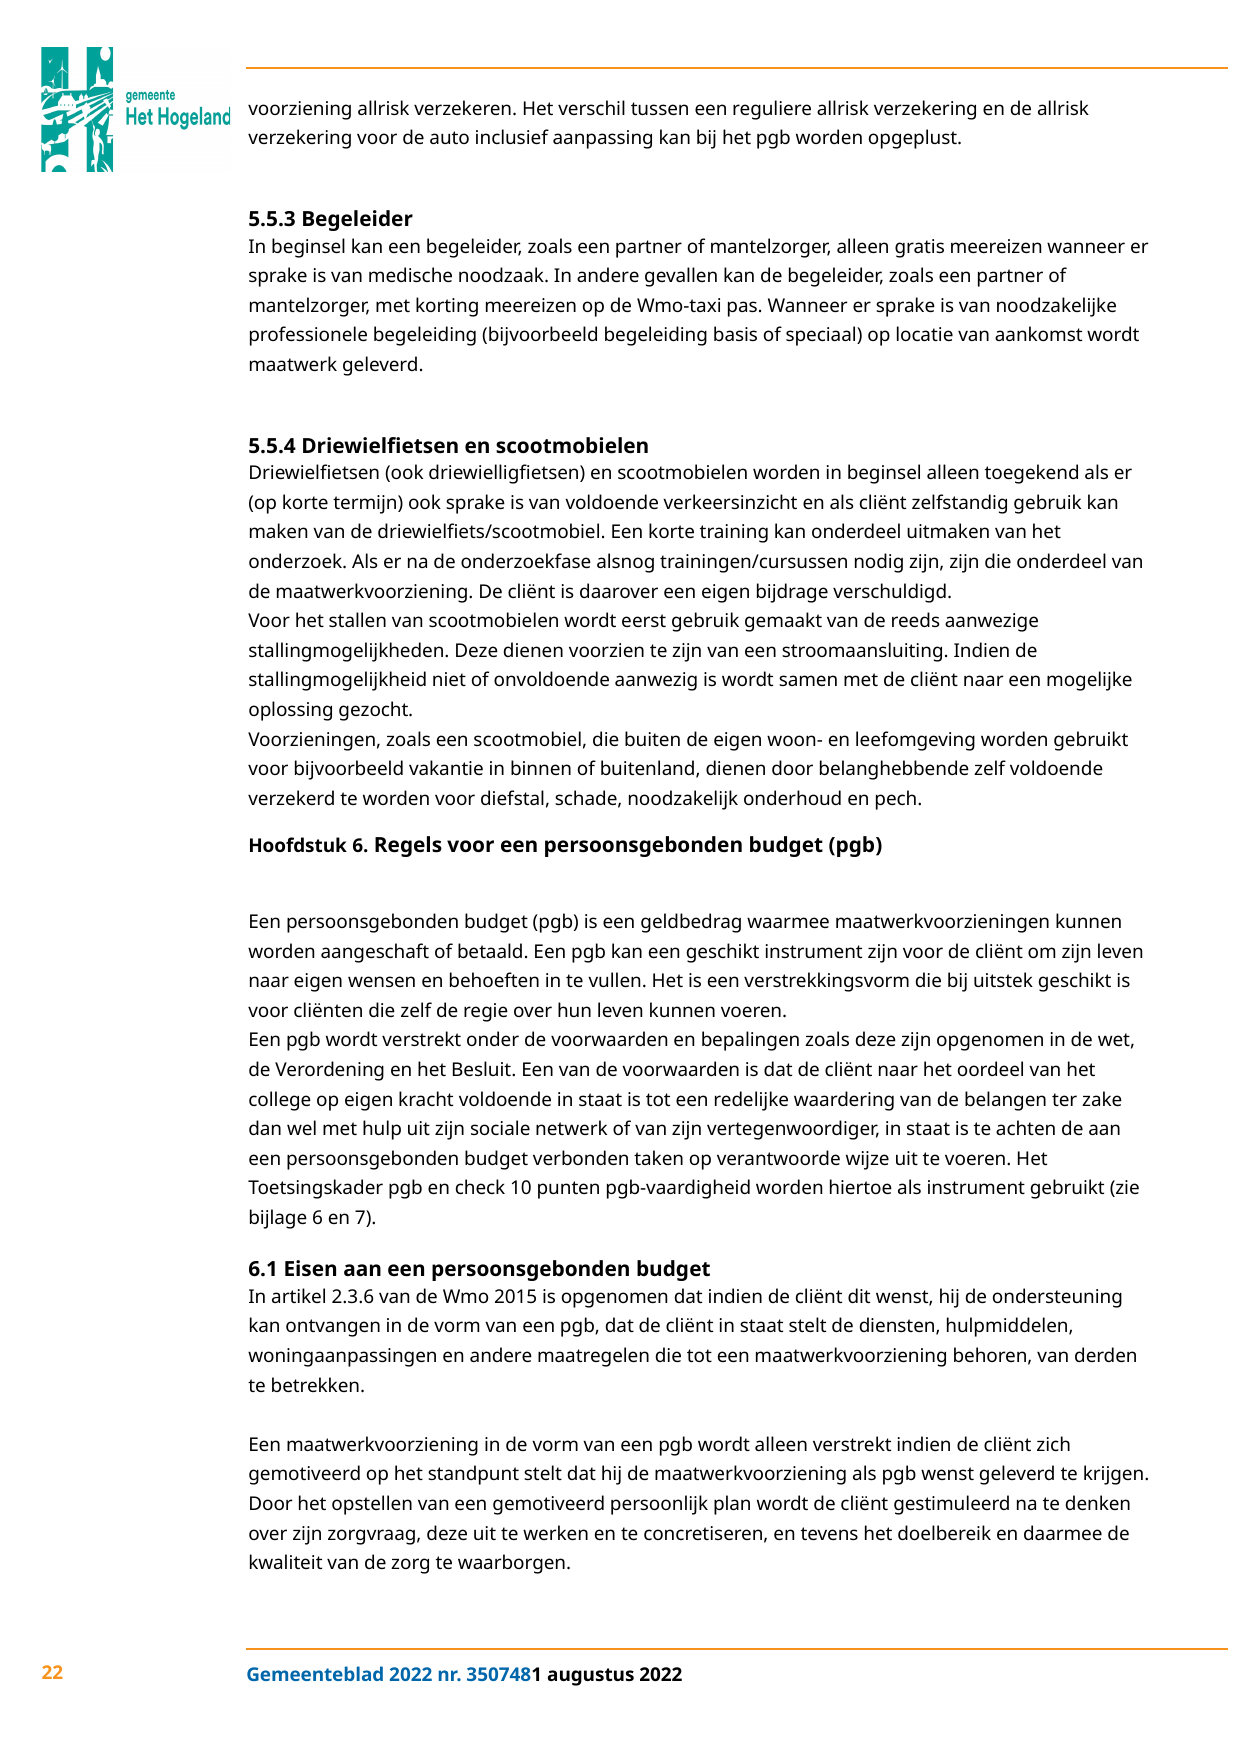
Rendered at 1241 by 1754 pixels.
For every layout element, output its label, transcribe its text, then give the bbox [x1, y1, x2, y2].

text Een maatwerkvoorziening in de vorm van een pgb wordt alleen verstrekt indien de cliënt zich gemotiveerd op het standpunt stelt dat hij de maatwerkvoorziening als pgb wenst geleverd te krijgen. Door het opstellen van een gemotiveerd persoonlijk plan wordt de cliënt gestimuleerd na te denken over zijn zorgvraag, deze uit te werken en te concretiseren, en tevens het doelbereik en daarmee de kwaliteit van de zorg te waarborgen. [248, 1431, 1152, 1575]
text Een persoonsgebonden budget (pgb) is een geldbedrag waarmee maatwerkvoorzieningen kunnen worden aangeschaft of betaald. Een pgb kan een geschikt instrument zijn voor de cliënt om zijn leven naar eigen wensen en behoeften in te vullen. Het is een verstrekkingsvorm die bij uitstek geschikt is voor cliënten die zelf de regie over hun leven kunnen voeren. [248, 908, 1152, 1023]
text 5.5.3 Begeleider [248, 204, 1152, 233]
text 6.1 Eisen aan een persoonsgebonden budget [248, 1254, 1152, 1283]
text In artikel 2.3.6 van de Wmo 2015 is opgenomen dat indien de cliënt dit wenst, hij de ondersteuning kan ontvangen in de vorm van een pgb, dat de cliënt in staat stelt de diensten, hulpmiddelen, woningaanpassingen en andere maatregelen die tot een maatwerkvoorziening behoren, van derden te betrekken. [248, 1283, 1152, 1397]
picture [41, 47, 231, 172]
text Voor het stallen van scootmobielen wordt eerst gebruik gemaakt van de reeds aanwezige stallingmogelijkheden. Deze dienen voorzien te zijn van een stroomaansluiting. Indien de stallingmogelijkheid niet of onvoldoende aanwezig is wordt samen met de cliënt naar een mogelijke oplossing gezocht. [248, 607, 1152, 722]
text voorziening allrisk verzekeren. Het verschil tussen een reguliere allrisk verzekering en de allrisk verzekering voor de auto inclusief aanpassing kan bij het pgb worden opgeplust. [248, 95, 1152, 150]
text 5.5.4 Driewielfietsen en scootmobielen [248, 431, 1152, 459]
text Een pgb wordt verstrekt onder de voorwaarden en bepalingen zoals deze zijn opgenomen in de wet, de Verordening en het Besluit. Een van de voorwaarden is dat de cliënt naar het oordeel van het college op eigen kracht voldoende in staat is tot een redelijke waardering van de belangen ter zake dan wel met hulp uit zijn sociale netwerk of van zijn vertegenwoordiger, in staat is te achten de aan een persoonsgebonden budget verbonden taken op verantwoorde wijze uit te voeren. Het Toetsingskader pgb en check 10 punten pgb-vaardigheid worden hiertoe als instrument gebruikt (zie bijlage 6 en 7). [248, 1027, 1152, 1230]
text In beginsel kan een begeleider, zoals een partner of mantelzorger, alleen gratis meereizen wanneer er sprake is van medische noodzaak. In andere gevallen kan de begeleider, zoals een partner of mantelzorger, met korting meereizen op de Wmo-taxi pas. Wanneer er sprake is van noodzakelijke professionele begeleiding (bijvoorbeeld begeleiding basis of speciaal) op locatie van aankomst wordt maatwerk geleverd. [248, 233, 1152, 377]
text Hoofdstuk 6. Regels voor een persoonsgebonden budget (pgb) [248, 831, 1152, 859]
text Driewielfietsen (ook driewielligfietsen) en scootmobielen worden in beginsel alleen toegekend als er (op korte termijn) ook sprake is van voldoende verkeersinzicht en als cliënt zelfstandig gebruik kan maken van de driewielfiets/scootmobiel. Een korte training kan onderdeel uitmaken van het onderzoek. Als er na de onderzoekfase alsnog trainingen/cursussen nodig zijn, zijn die onderdeel van de maatwerkvoorziening. De cliënt is daarover een eigen bijdrage verschuldigd. [248, 459, 1152, 604]
text Voorzieningen, zoals een scootmobiel, die buiten de eigen woon- en leefomgeving worden gebruikt voor bijvoorbeeld vakantie in binnen of buitenland, dienen door belanghebbende zelf voldoende verzekerd te worden voor diefstal, schade, noodzakelijk onderhoud en pech. [248, 726, 1152, 811]
